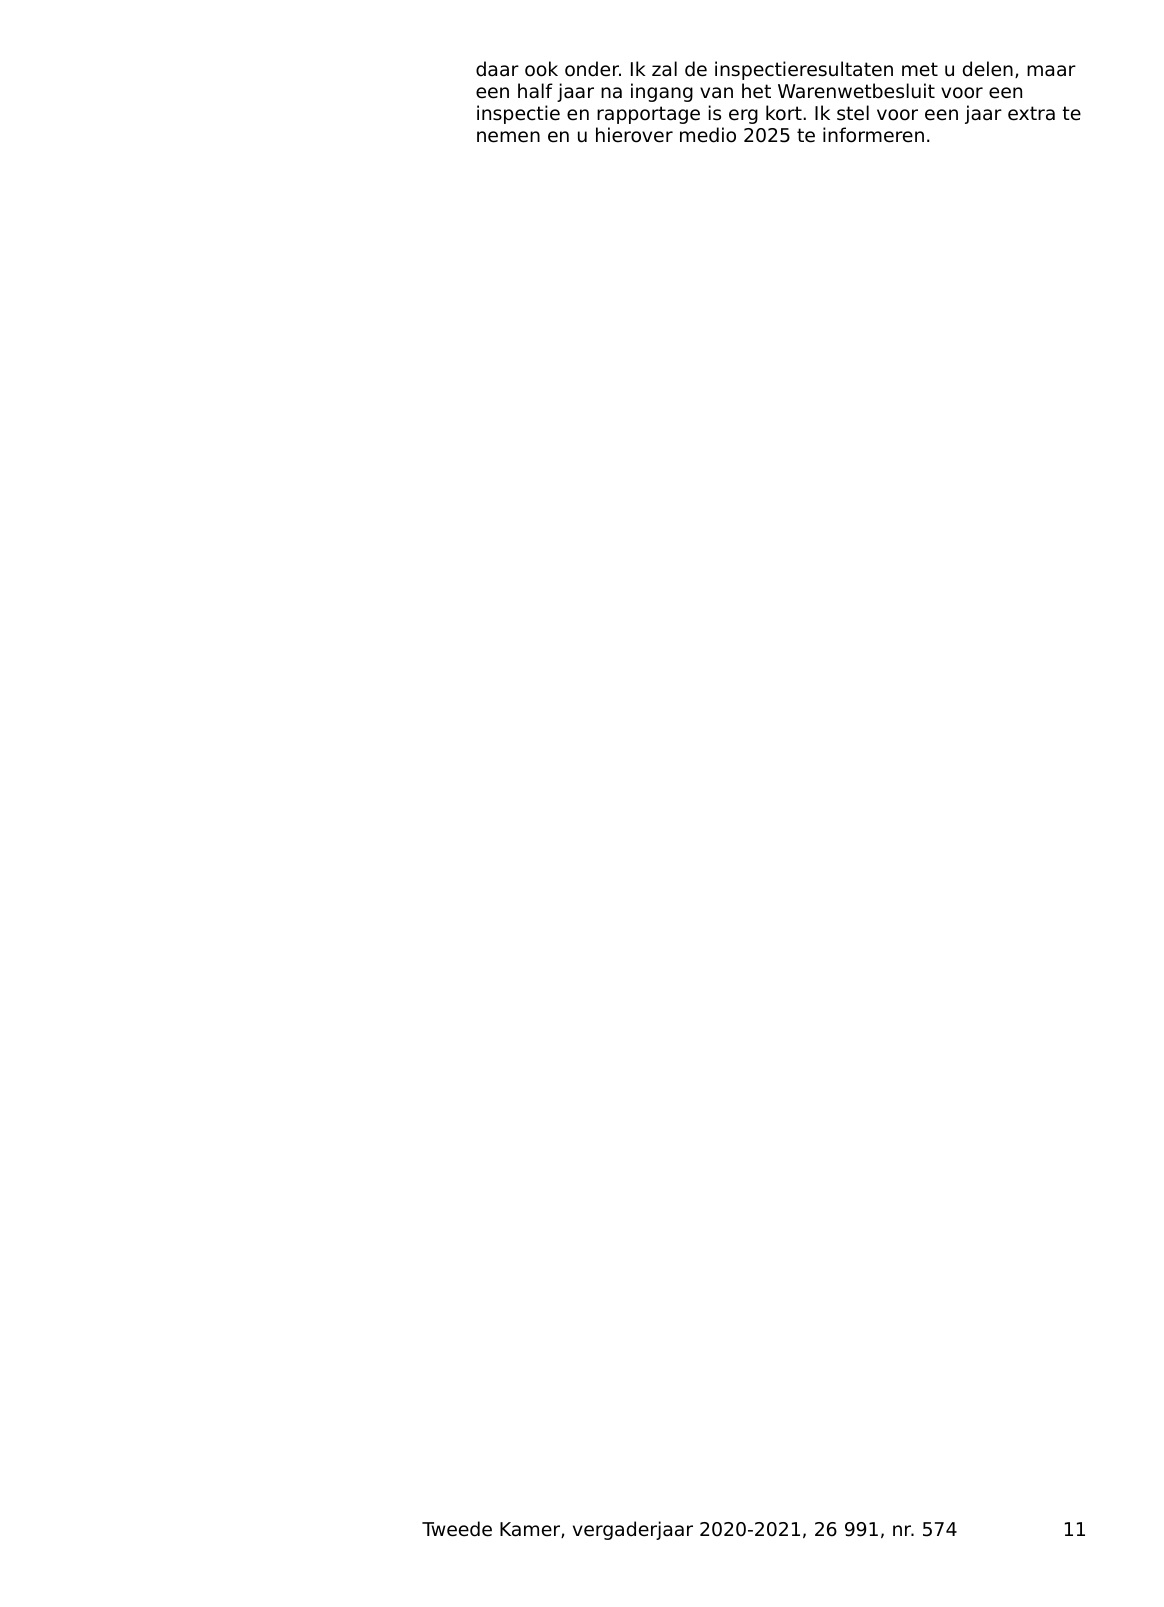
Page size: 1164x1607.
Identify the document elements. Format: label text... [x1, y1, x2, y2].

text daar ook onder. Ik zal de inspectieresultaten met u delen, maar een half jaar na ingang van het Warenwetbesluit voor een inspectie en rapportage is erg kort. Ik stel voor een jaar extra te nemen en u hierover medio 2025 te informeren. [475, 59, 1087, 147]
